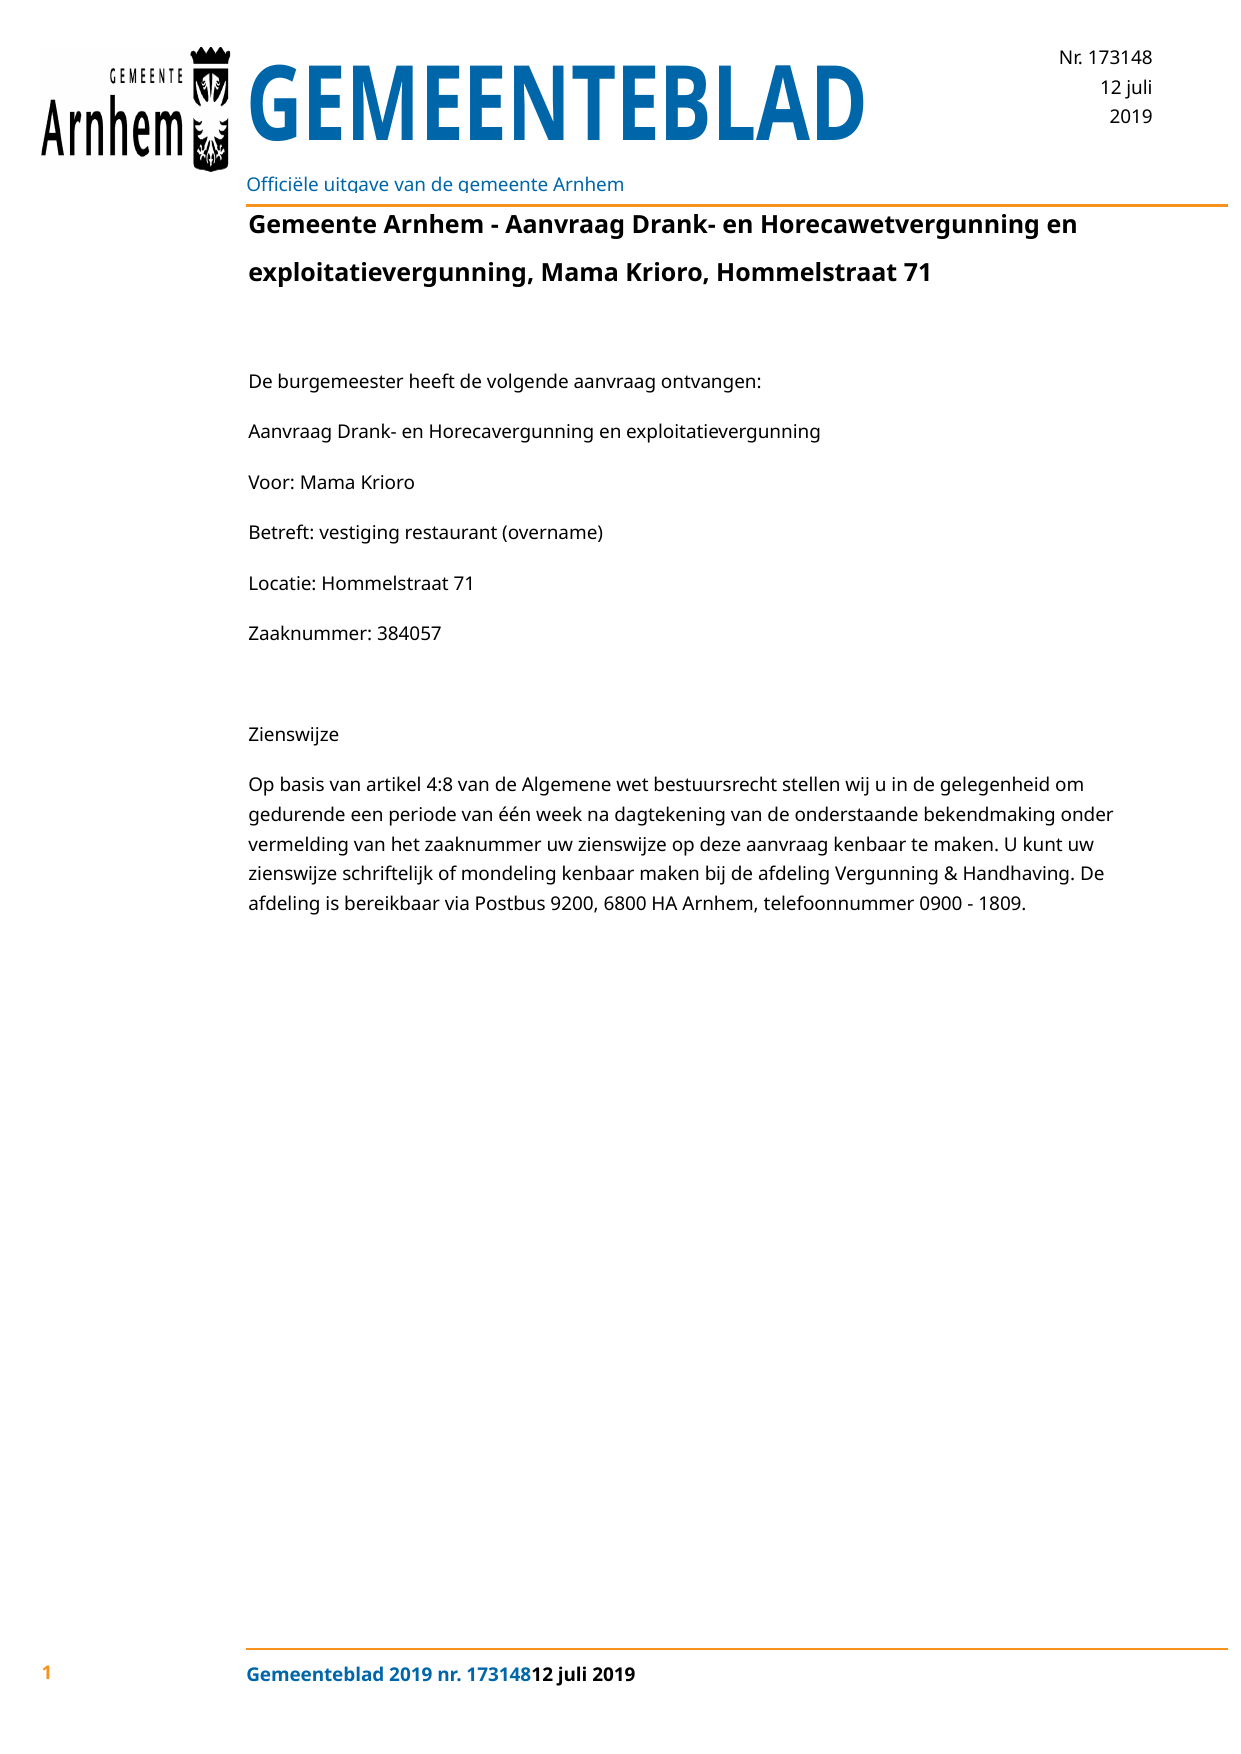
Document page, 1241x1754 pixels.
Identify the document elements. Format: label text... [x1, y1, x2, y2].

text Locatie: Hommelstraat 71 [248, 570, 1152, 596]
text Zaaknummer: 384057 [248, 620, 1152, 646]
text Gemeente Arnhem - Aanvraag Drank- en Horecawetvergunning en exploitatievergunning, Mama Krioro, Hommelstraat 71 [248, 207, 1152, 288]
picture [41, 47, 231, 172]
text Op basis van artikel 4:8 van de Algemene wet bestuursrecht stellen wij u in de gelegenheid om gedurende een periode van één week na dagtekening van de onderstaande bekendmaking onder vermelding van het zaaknummer uw zienswijze op deze aanvraag kenbaar te maken. U kunt uw zienswijze schriftelijk of mondeling kenbaar maken bij de afdeling Vergunning & Handhaving. De afdeling is bereikbaar via Postbus 9200, 6800 HA Arnhem, telefoonnummer 0900 - 1809. [248, 772, 1152, 916]
text Zienswijze [248, 721, 1152, 747]
text De burgemeester heeft de volgende aanvraag ontvangen: [248, 368, 1152, 394]
text Betreft: vestiging restaurant (overname) [248, 519, 1152, 545]
text Voor: Mama Krioro [248, 469, 1152, 495]
text Aanvraag Drank- en Horecavergunning en exploitatievergunning [248, 419, 1152, 444]
